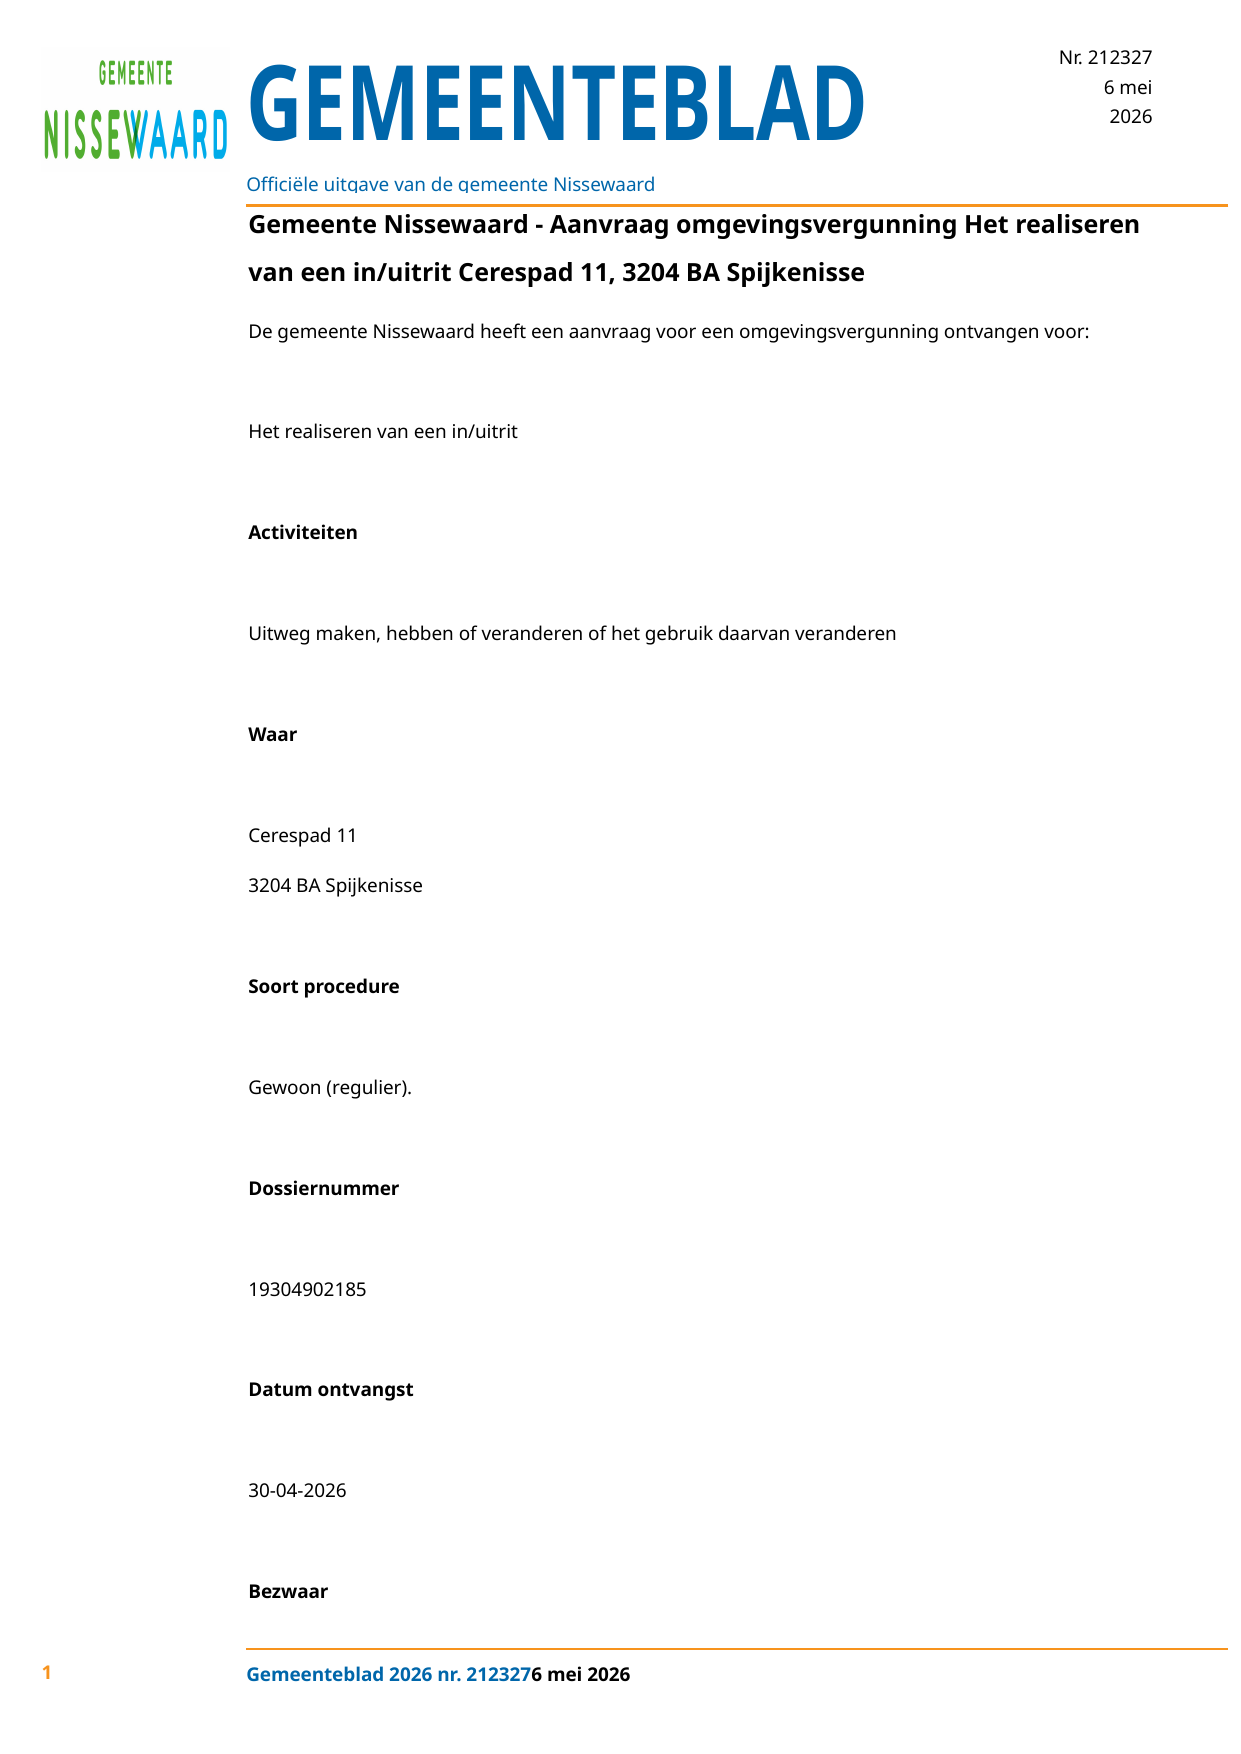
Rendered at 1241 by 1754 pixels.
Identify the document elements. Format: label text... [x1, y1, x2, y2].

text Gewoon (regulier). [248, 1074, 1152, 1100]
text Uitweg maken, hebben of veranderen of het gebruik daarvan veranderen [248, 620, 1152, 646]
text Datum ontvangst [248, 1377, 1152, 1402]
text De gemeente Nissewaard heeft een aanvraag voor een omgevingsvergunning ontvangen voor: [248, 318, 1152, 344]
text 3204 BA Spijkenisse [248, 872, 1152, 898]
text Bezwaar [248, 1578, 1152, 1604]
text 30-04-2026 [248, 1477, 1152, 1503]
text Activiteiten [248, 519, 1152, 545]
text Gemeente Nissewaard - Aanvraag omgevingsvergunning Het realiseren van een in/uitrit Cerespad 11, 3204 BA Spijkenisse [248, 207, 1152, 288]
text Het realiseren van een in/uitrit [248, 419, 1152, 444]
text Cerespad 11 [248, 822, 1152, 848]
text Soort procedure [248, 973, 1152, 999]
text Dossiernummer [248, 1175, 1152, 1201]
text Waar [248, 721, 1152, 747]
text 19304902185 [248, 1276, 1152, 1302]
picture [41, 47, 231, 172]
